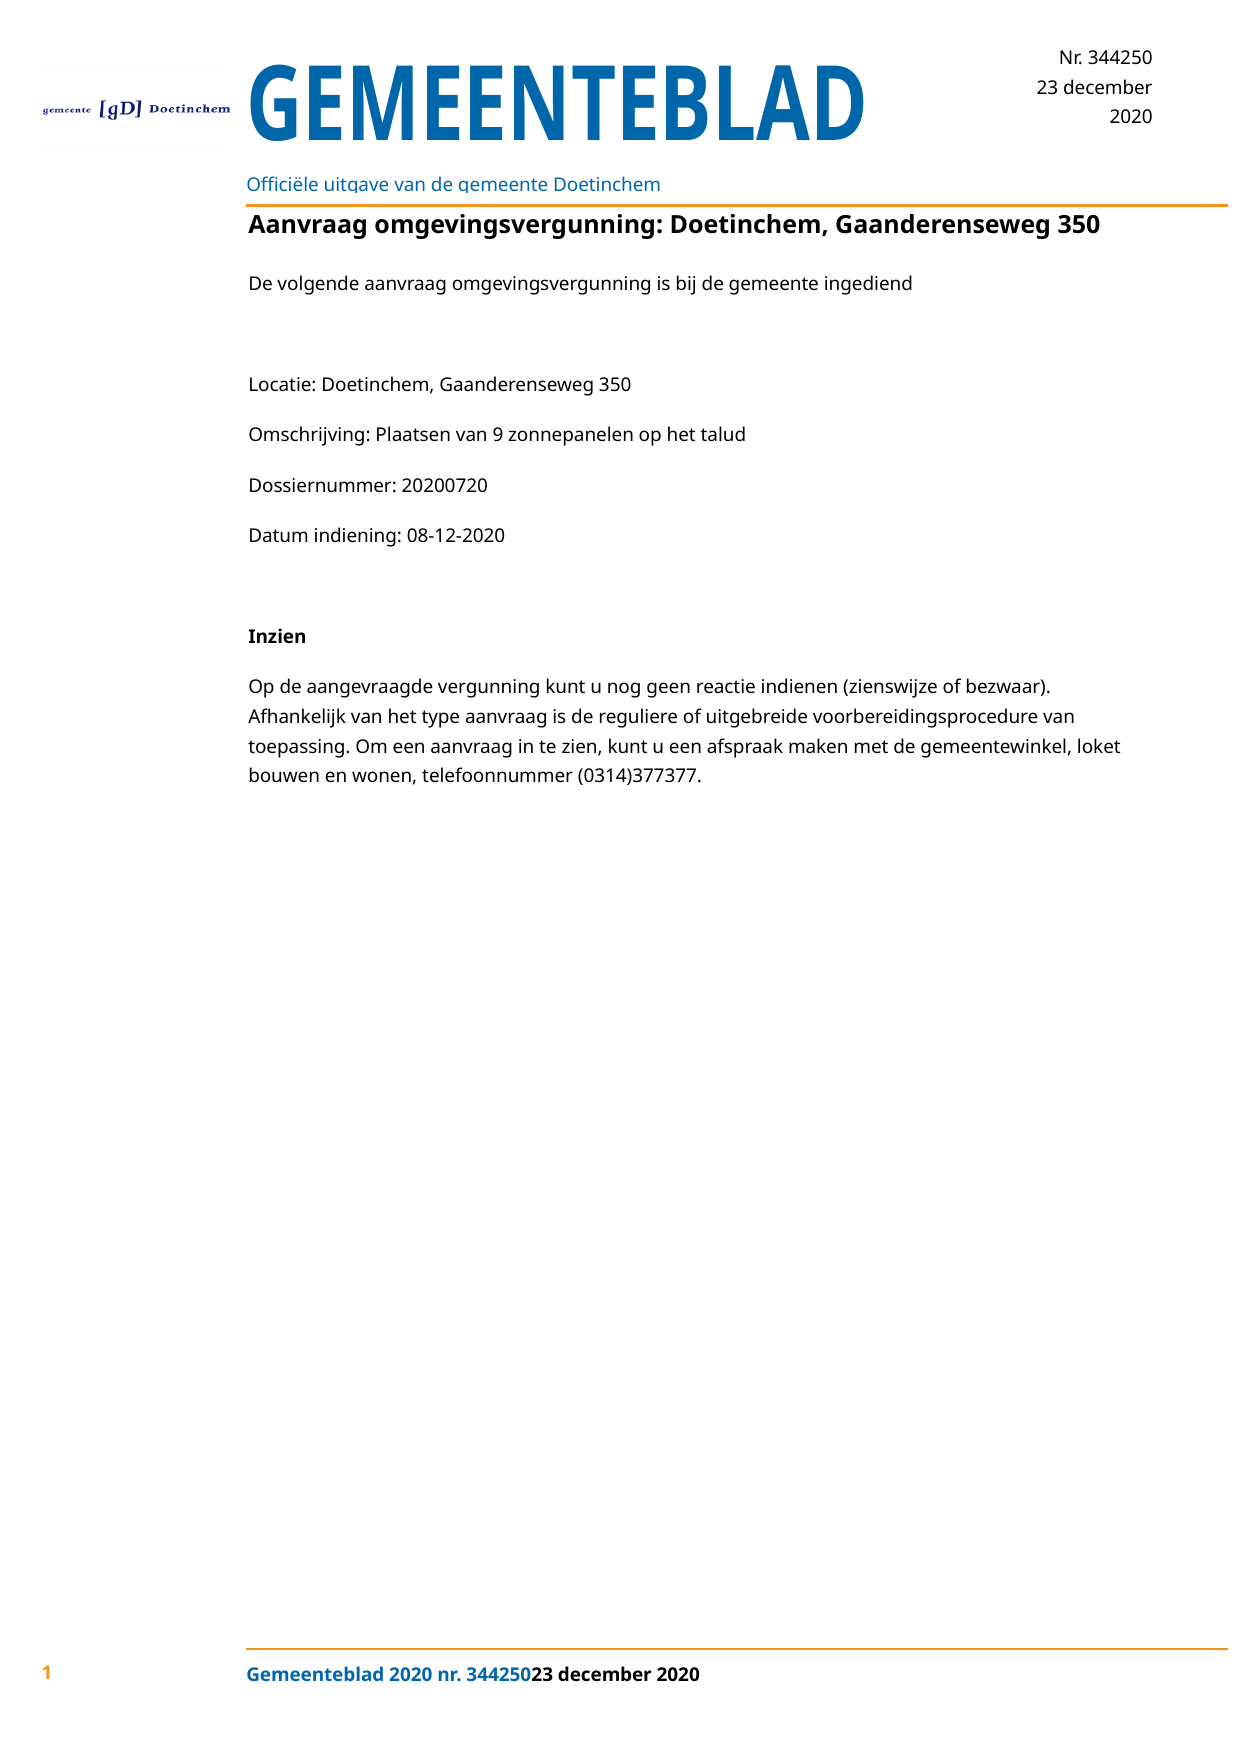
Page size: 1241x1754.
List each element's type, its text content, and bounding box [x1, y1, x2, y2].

text Datum indiening: 08-12-2020 [248, 522, 1152, 548]
picture [41, 47, 231, 172]
text Inzien [248, 623, 1152, 649]
text De volgende aanvraag omgevingsvergunning is bij de gemeente ingediend [248, 270, 1152, 296]
text Locatie: Doetinchem, Gaanderenseweg 350 [248, 371, 1152, 397]
text Op de aangevraagde vergunning kunt u nog geen reactie indienen (zienswijze of bezwaar). Afhankelijk van het type aanvraag is de reguliere of uitgebreide voorbereidingsprocedure van toepassing. Om een aanvraag in te zien, kunt u een afspraak maken met de gemeentewinkel, loket bouwen en wonen, telefoonnummer (0314)377377. [248, 674, 1152, 788]
text Omschrijving: Plaatsen van 9 zonnepanelen op het talud [248, 422, 1152, 447]
text Aanvraag omgevingsvergunning: Doetinchem, Gaanderenseweg 350 [248, 207, 1152, 241]
text Dossiernummer: 20200720 [248, 472, 1152, 498]
